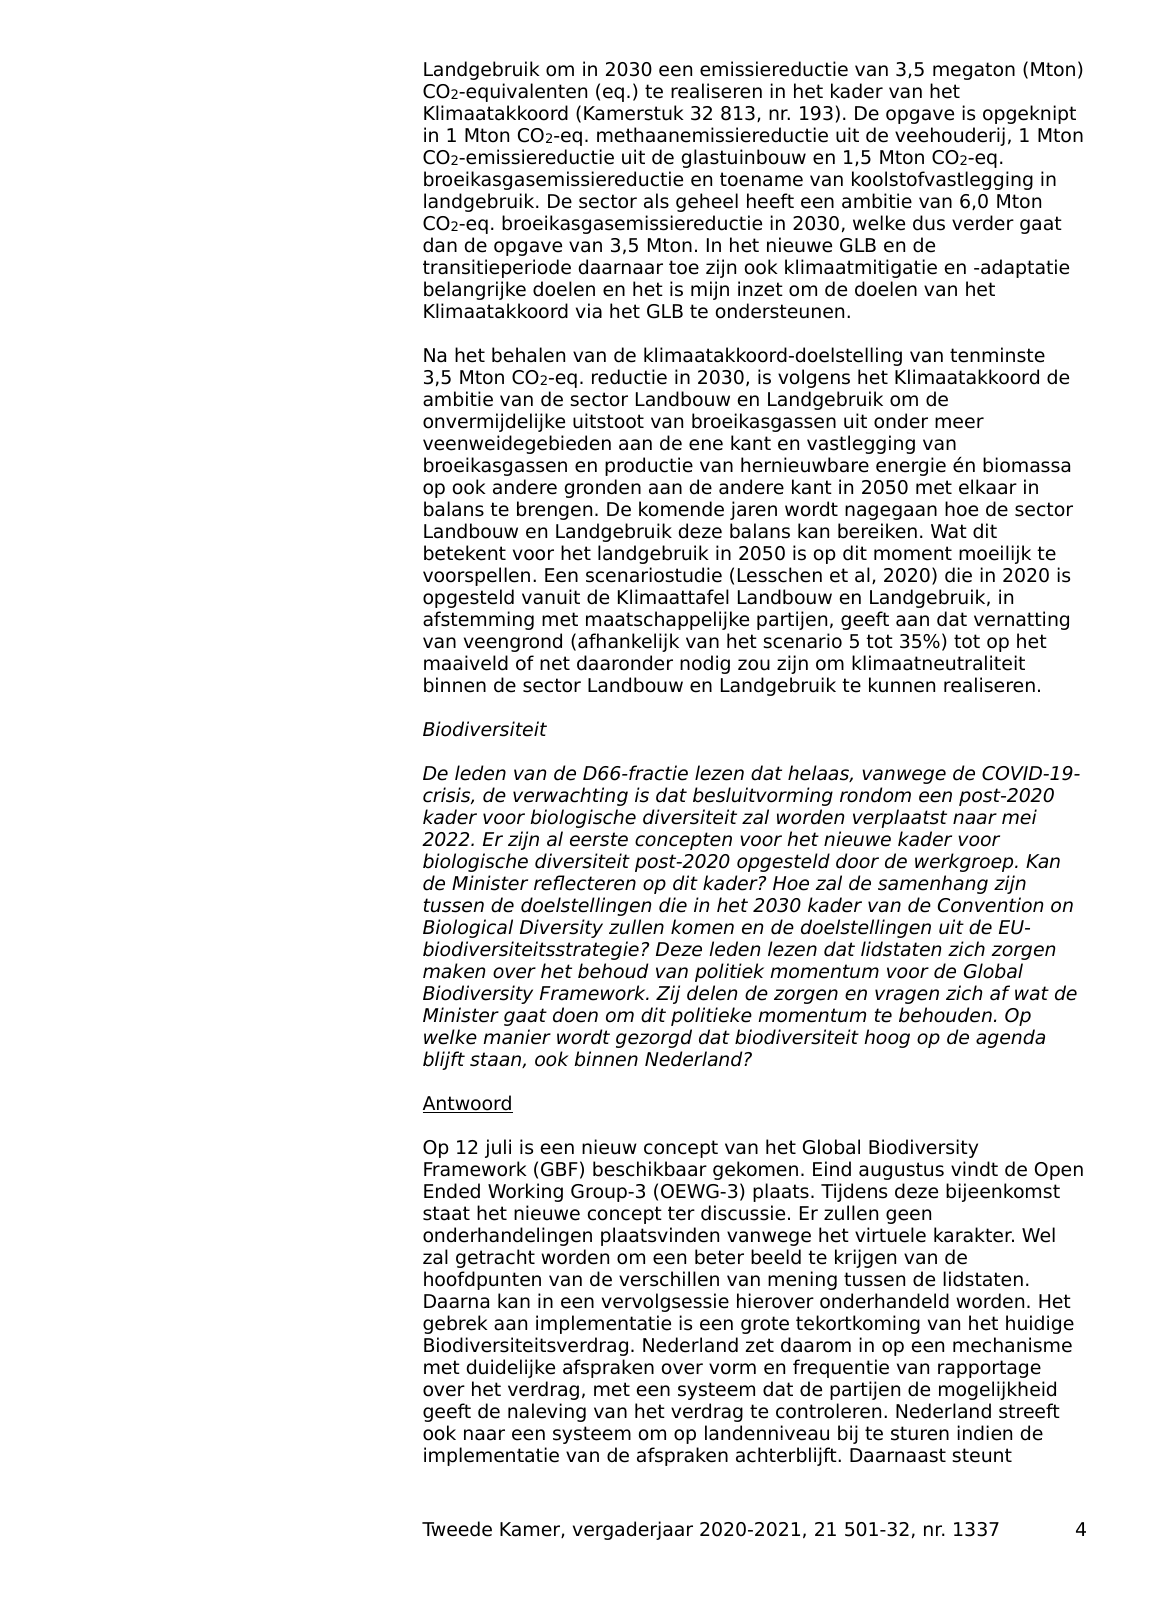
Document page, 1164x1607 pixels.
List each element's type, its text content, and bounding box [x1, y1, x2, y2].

text Op 12 juli is een nieuw concept van het Global Biodiversity Framework (GBF) beschikbaar gekomen. Eind augustus vindt de Open Ended Working Group-3 (OEWG-3) plaats. Tijdens deze bijeenkomst staat het nieuwe concept ter discussie. Er zullen geen onderhandelingen plaatsvinden vanwege het virtuele karakter. Wel zal getracht worden om een beter beeld te krijgen van de hoofdpunten van de verschillen van mening tussen de lidstaten. Daarna kan in een vervolgsessie hierover onderhandeld worden. Het gebrek aan implementatie is een grote tekortkoming van het huidige Biodiversiteitsverdrag. Nederland zet daarom in op een mechanisme met duidelijke afspraken over vorm en frequentie van rapportage over het verdrag, met een systeem dat de partijen de mogelijkheid geeft de naleving van het verdrag te controleren. Nederland streeft ook naar een systeem om op landenniveau bij te sturen indien de implementatie van de afspraken achterblijft. Daarnaast steunt [422, 1137, 1087, 1467]
text De leden van de D66-fractie lezen dat helaas, vanwege de COVID-19-crisis, de verwachting is dat besluitvorming rondom een post-2020 kader voor biologische diversiteit zal worden verplaatst naar mei 2022. Er zijn al eerste concepten voor het nieuwe kader voor biologische diversiteit post-2020 opgesteld door de werkgroep. Kan de Minister reflecteren op dit kader? Hoe zal de samenhang zijn tussen de doelstellingen die in het 2030 kader van de Convention on Biological Diversity zullen komen en de doelstellingen uit de EU-biodiversiteitsstrategie? Deze leden lezen dat lidstaten zich zorgen maken over het behoud van politiek momentum voor de Global Biodiversity Framework. Zij delen de zorgen en vragen zich af wat de Minister gaat doen om dit politieke momentum te behouden. Op welke manier wordt gezorgd dat biodiversiteit hoog op de agenda blijft staan, ook binnen Nederland? [422, 763, 1087, 1071]
text Landgebruik om in 2030 een emissiereductie van 3,5 megaton (Mton) CO2-equivalenten (eq.) te realiseren in het kader van het Klimaatakkoord (Kamerstuk 32 813, nr. 193). De opgave is opgeknipt in 1 Mton CO2-eq. methaanemissiereductie uit de veehouderij, 1 Mton CO2-emissiereductie uit de glastuinbouw en 1,5 Mton CO2-eq. broeikasgasemissiereductie en toename van koolstofvastlegging in landgebruik. De sector als geheel heeft een ambitie van 6,0 Mton CO2-eq. broeikasgasemissiereductie in 2030, welke dus verder gaat dan de opgave van 3,5 Mton. In het nieuwe GLB en de transitieperiode daarnaar toe zijn ook klimaatmitigatie en -adaptatie belangrijke doelen en het is mijn inzet om de doelen van het Klimaatakkoord via het GLB te ondersteunen. [422, 59, 1087, 323]
subtitle Antwoord [422, 1093, 1087, 1115]
subtitle Biodiversiteit [422, 719, 1087, 741]
text Na het behalen van de klimaatakkoord-doelstelling van tenminste 3,5 Mton CO2-eq. reductie in 2030, is volgens het Klimaatakkoord de ambitie van de sector Landbouw en Landgebruik om de onvermijdelijke uitstoot van broeikasgassen uit onder meer veenweidegebieden aan de ene kant en vastlegging van broeikasgassen en productie van hernieuwbare energie én biomassa op ook andere gronden aan de andere kant in 2050 met elkaar in balans te brengen. De komende jaren wordt nagegaan hoe de sector Landbouw en Landgebruik deze balans kan bereiken. Wat dit betekent voor het landgebruik in 2050 is op dit moment moeilijk te voorspellen. Een scenariostudie (Lesschen et al, 2020) die in 2020 is opgesteld vanuit de Klimaattafel Landbouw en Landgebruik, in afstemming met maatschappelijke partijen, geeft aan dat vernatting van veengrond (afhankelijk van het scenario 5 tot 35%) tot op het maaiveld of net daaronder nodig zou zijn om klimaatneutraliteit binnen de sector Landbouw en Landgebruik te kunnen realiseren. [422, 345, 1087, 697]
